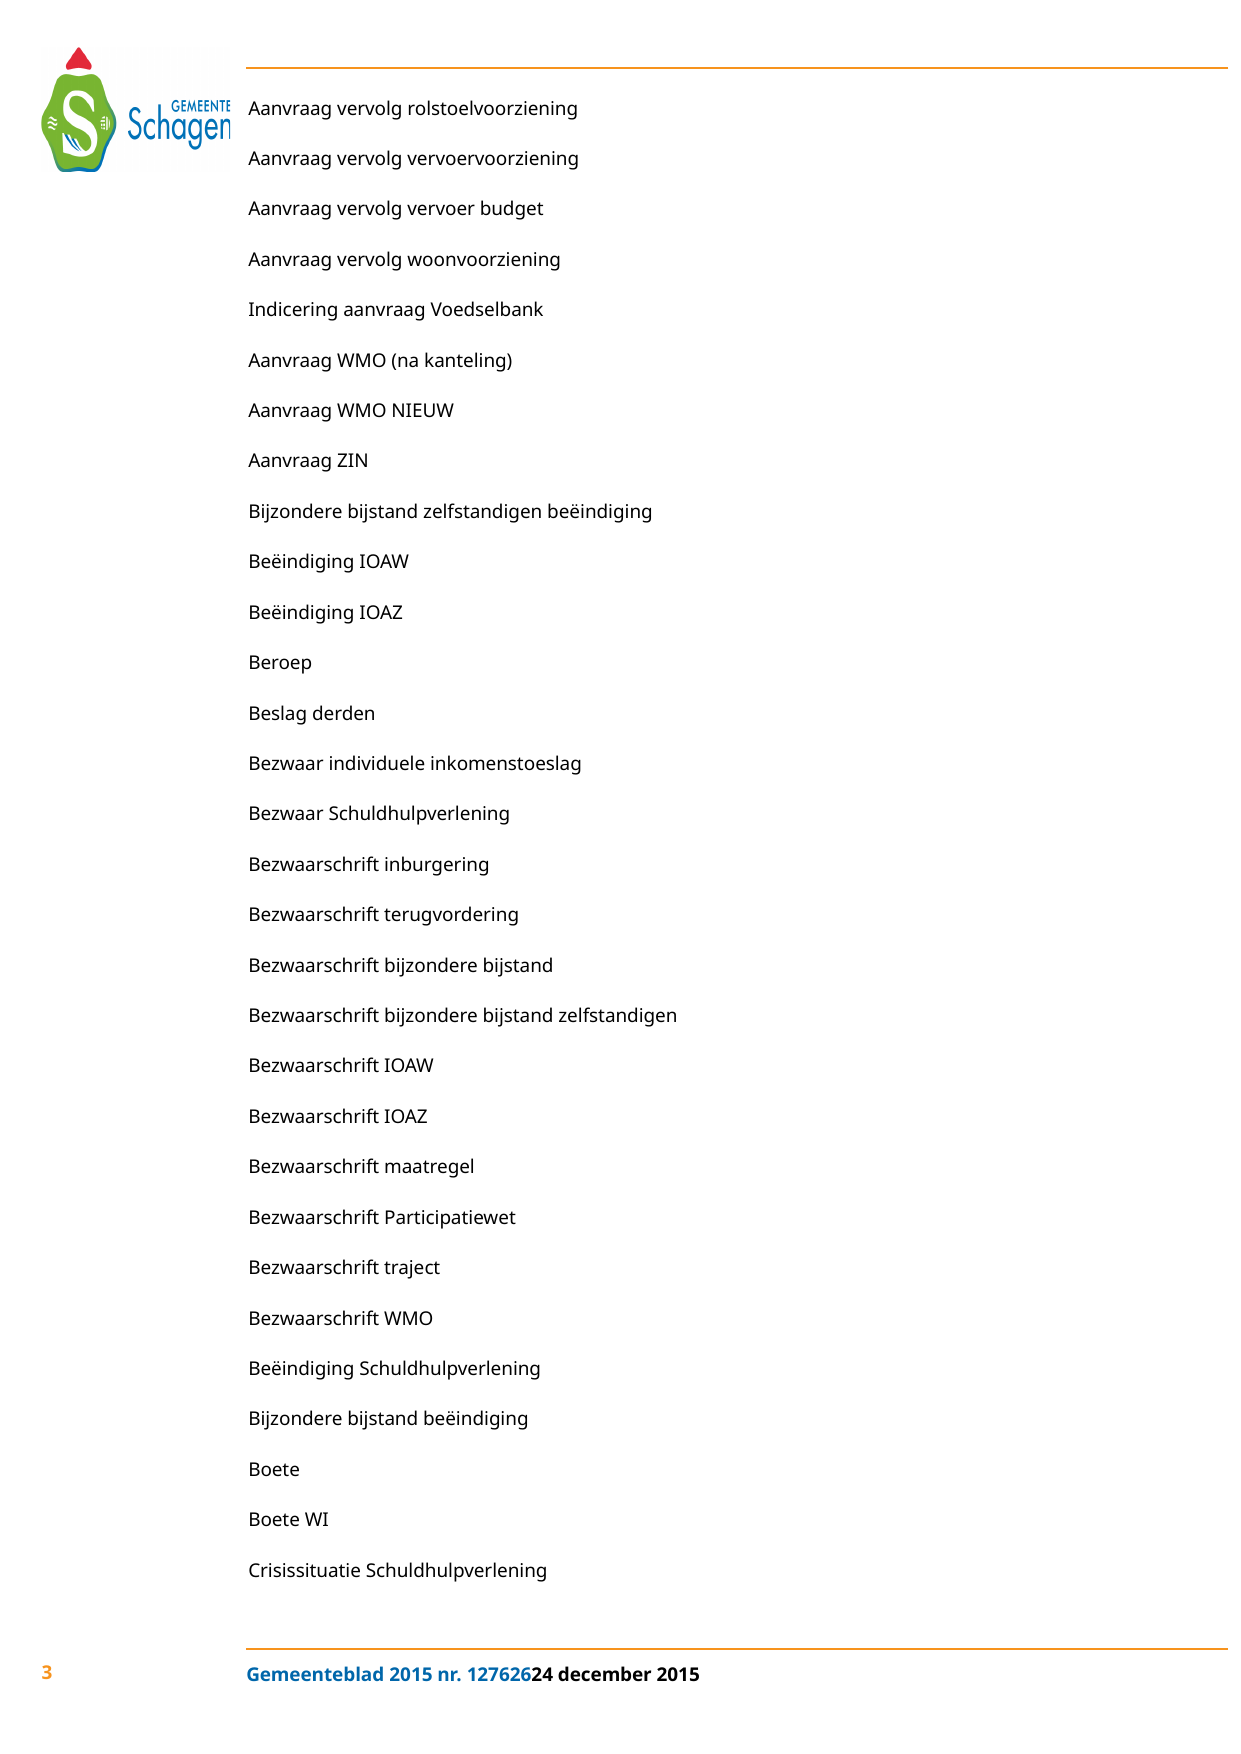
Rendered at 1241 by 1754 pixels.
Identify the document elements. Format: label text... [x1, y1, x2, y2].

picture [41, 47, 231, 172]
text Bezwaarschrift IOAZ [248, 1103, 1152, 1129]
text Bezwaarschrift inburgering [248, 851, 1152, 877]
text Bezwaarschrift IOAW [248, 1053, 1152, 1078]
text Beslag derden [248, 700, 1152, 726]
text Boete [248, 1456, 1152, 1482]
text Aanvraag ZIN [248, 448, 1152, 473]
text Bijzondere bijstand beëindiging [248, 1406, 1152, 1431]
text Beëindiging IOAZ [248, 599, 1152, 625]
text Boete WI [248, 1506, 1152, 1532]
text Aanvraag WMO NIEUW [248, 397, 1152, 423]
text Bijzondere bijstand zelfstandigen beëindiging [248, 498, 1152, 524]
text Beëindiging IOAW [248, 548, 1152, 574]
text Aanvraag WMO (na kanteling) [248, 347, 1152, 373]
text Aanvraag vervolg vervoer budget [248, 196, 1152, 221]
text Bezwaar Schuldhulpverlening [248, 801, 1152, 826]
text Bezwaar individuele inkomenstoeslag [248, 750, 1152, 776]
text Aanvraag vervolg woonvoorziening [248, 246, 1152, 272]
text Beroep [248, 649, 1152, 675]
text Bezwaarschrift terugvordering [248, 901, 1152, 927]
text Indicering aanvraag Voedselbank [248, 296, 1152, 322]
text Aanvraag vervolg vervoervoorziening [248, 145, 1152, 171]
text Bezwaarschrift WMO [248, 1305, 1152, 1331]
text Bezwaarschrift maatregel [248, 1153, 1152, 1179]
text Bezwaarschrift traject [248, 1254, 1152, 1280]
text Crisissituatie Schuldhulpverlening [248, 1557, 1152, 1583]
text Beëindiging Schuldhulpverlening [248, 1355, 1152, 1381]
text Bezwaarschrift bijzondere bijstand [248, 952, 1152, 978]
text Bezwaarschrift bijzondere bijstand zelfstandigen [248, 1002, 1152, 1028]
text Bezwaarschrift Participatiewet [248, 1204, 1152, 1230]
text Aanvraag vervolg rolstoelvoorziening [248, 95, 1152, 121]
